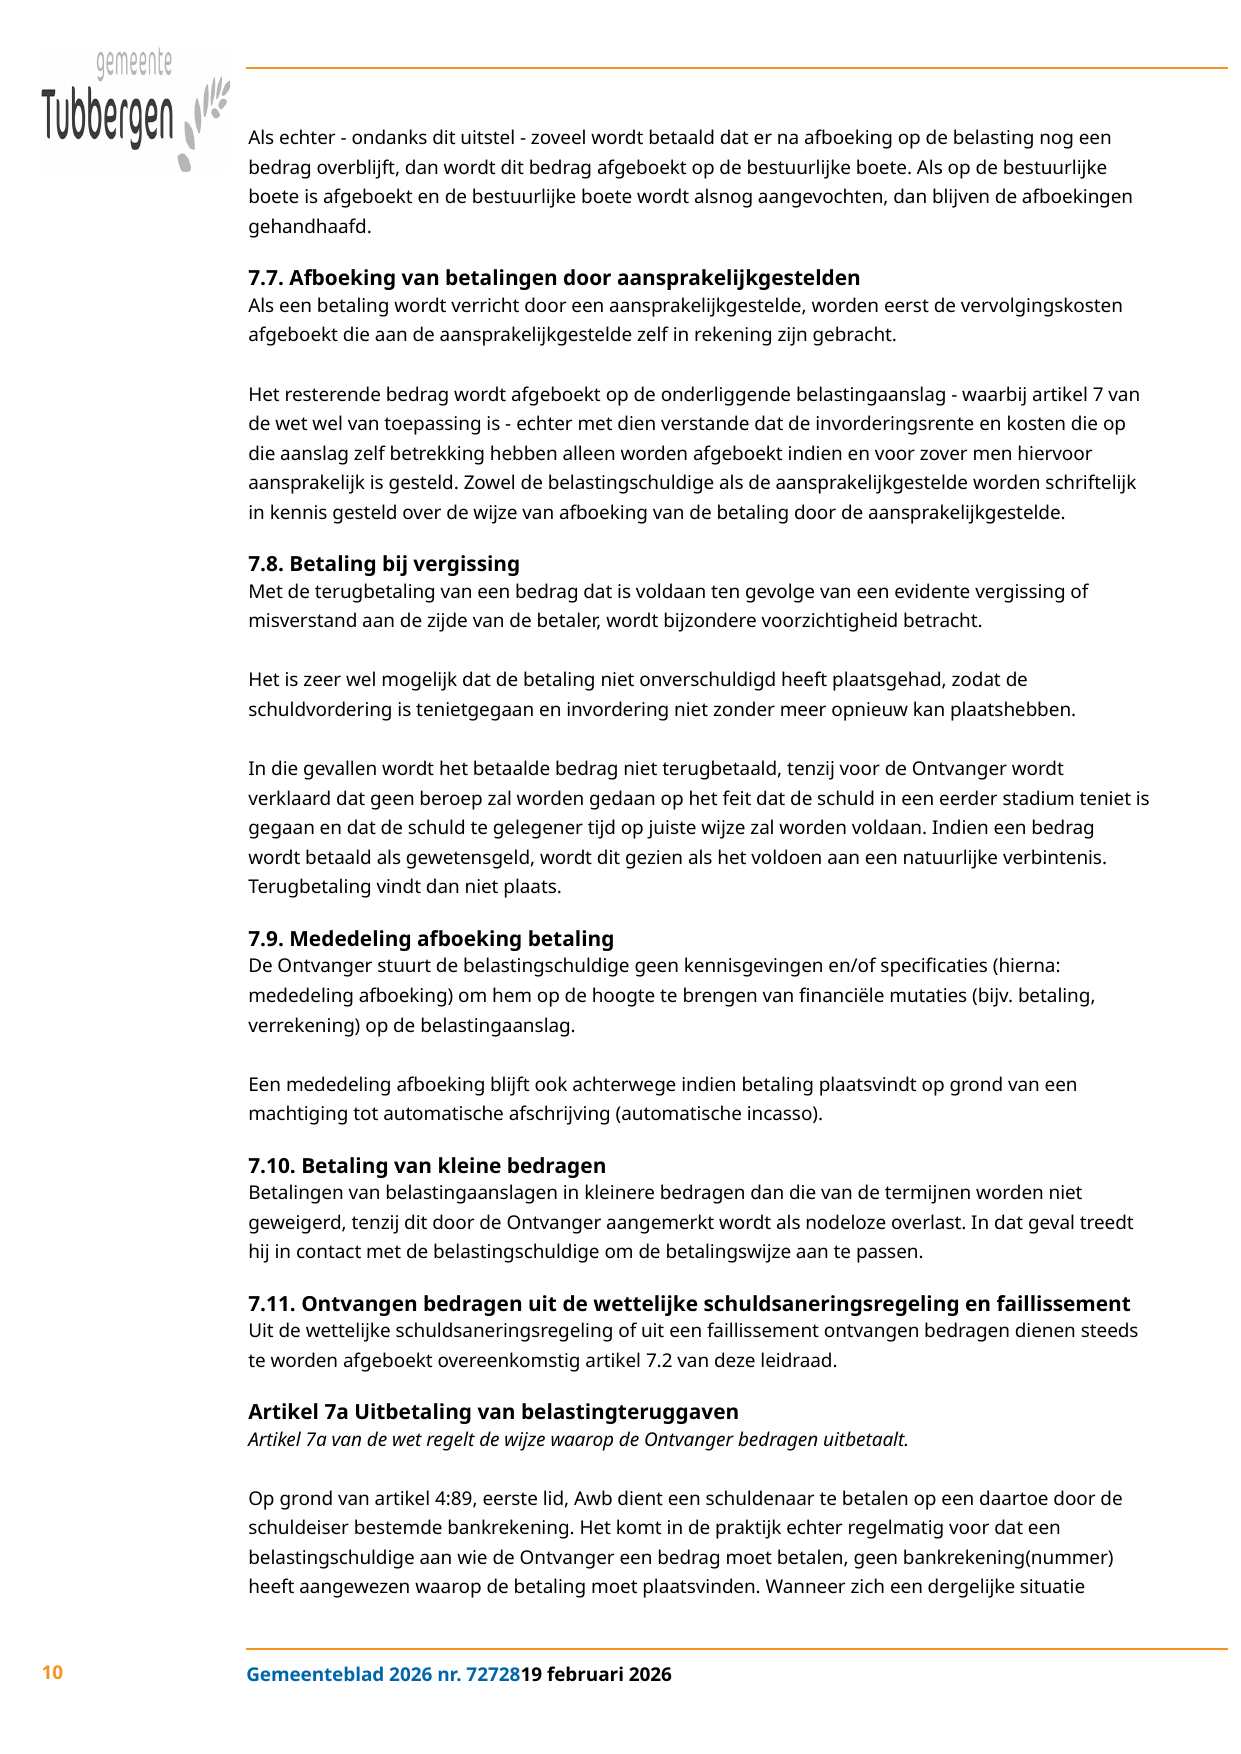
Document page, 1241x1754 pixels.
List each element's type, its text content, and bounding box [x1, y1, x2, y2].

text Als een betaling wordt verricht door een aansprakelijkgestelde, worden eerst de vervolgingskosten afgeboekt die aan de aansprakelijkgestelde zelf in rekening zijn gebracht. [248, 292, 1152, 347]
text Op grond van artikel 4:89, eerste lid, Awb dient een schuldenaar te betalen op een daartoe door de schuldeiser bestemde bankrekening. Het komt in de praktijk echter regelmatig voor dat een belastingschuldige aan wie de Ontvanger een bedrag moet betalen, geen bankrekening(nummer) heeft aangewezen waarop de betaling moet plaatsvinden. Wanneer zich een dergelijke situatie [248, 1485, 1152, 1599]
picture [41, 47, 231, 172]
text Artikel 7a Uitbetaling van belastingteruggaven [248, 1397, 1152, 1426]
text De Ontvanger stuurt de belastingschuldige geen kennisgevingen en/of specificaties (hierna: mededeling afboeking) om hem op de hoogte te brengen van financiële mutaties (bijv. betaling, verrekening) op de belastingaanslag. [248, 953, 1152, 1037]
text In die gevallen wordt het betaalde bedrag niet terugbetaald, tenzij voor de Ontvanger wordt verklaard dat geen beroep zal worden gedaan op het feit dat de schuld in een eerder stadium teniet is gegaan en dat de schuld te gelegener tijd op juiste wijze zal worden voldaan. Indien een bedrag wordt betaald als gewetensgeld, wordt dit gezien als het voldoen aan een natuurlijke verbintenis. Terugbetaling vindt dan niet plaats. [248, 755, 1152, 899]
text Als echter - ondanks dit uitstel - zoveel wordt betaald dat er na afboeking op de belasting nog een bedrag overblijft, dan wordt dit bedrag afgeboekt op de bestuurlijke boete. Als op de bestuurlijke boete is afgeboekt en de bestuurlijke boete wordt alsnog aangevochten, dan blijven de afboekingen gehandhaafd. [248, 124, 1152, 239]
text Uit de wettelijke schuldsaneringsregeling of uit een faillissement ontvangen bedragen dienen steeds te worden afgeboekt overeenkomstig artikel 7.2 van deze leidraad. [248, 1317, 1152, 1373]
text Artikel 7a van de wet regelt de wijze waarop de Ontvanger bedragen uitbetaalt. [248, 1426, 1152, 1452]
text Het resterende bedrag wordt afgeboekt op de onderliggende belastingaanslag - waarbij artikel 7 van de wet wel van toepassing is - echter met dien verstande dat de invorderingsrente en kosten die op die aanslag zelf betrekking hebben alleen worden afgeboekt indien en voor zover men hiervoor aansprakelijk is gesteld. Zowel de belastingschuldige als de aansprakelijkgestelde worden schriftelijk in kennis gesteld over de wijze van afboeking van de betaling door de aansprakelijkgestelde. [248, 381, 1152, 525]
text 7.8. Betaling bij vergissing [248, 549, 1152, 578]
text Betalingen van belastingaanslagen in kleinere bedragen dan die van de termijnen worden niet geweigerd, tenzij dit door de Ontvanger aangemerkt wordt als nodeloze overlast. In dat geval treedt hij in contact met de belastingschuldige om de betalingswijze aan te passen. [248, 1179, 1152, 1264]
text Een mededeling afboeking blijft ook achterwege indien betaling plaatsvindt op grond van een machtiging tot automatische afschrijving (automatische incasso). [248, 1071, 1152, 1126]
text 7.11. Ontvangen bedragen uit de wettelijke schuldsaneringsregeling en faillissement [248, 1289, 1152, 1317]
text Met de terugbetaling van een bedrag dat is voldaan ten gevolge van een evidente vergissing of misverstand aan de zijde van de betaler, wordt bijzondere voorzichtigheid betracht. [248, 578, 1152, 633]
text 7.9. Mededeling afboeking betaling [248, 924, 1152, 953]
text Het is zeer wel mogelijk dat de betaling niet onverschuldigd heeft plaatsgehad, zodat de schuldvordering is tenietgegaan en invordering niet zonder meer opnieuw kan plaatshebben. [248, 667, 1152, 722]
text 7.7. Afboeking van betalingen door aansprakelijkgestelden [248, 263, 1152, 292]
text 7.10. Betaling van kleine bedragen [248, 1151, 1152, 1179]
